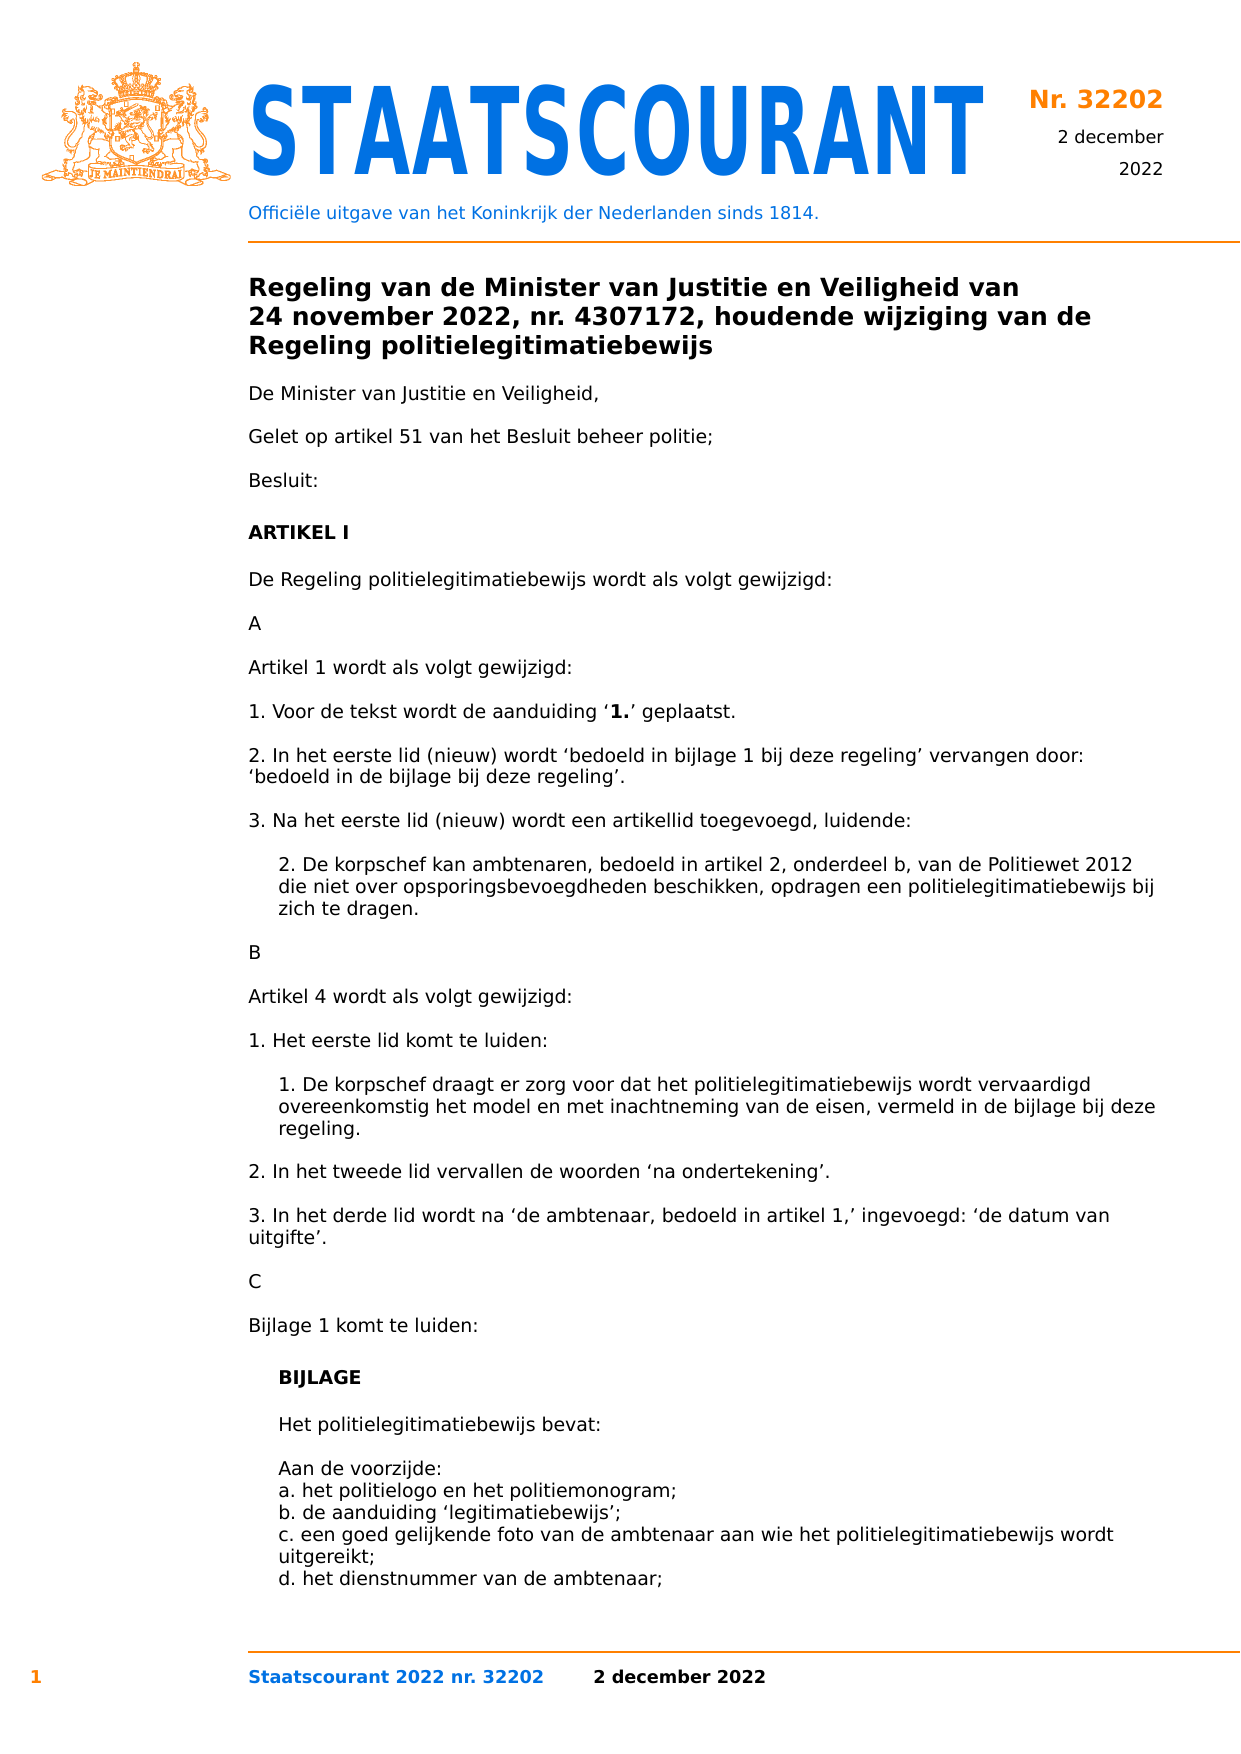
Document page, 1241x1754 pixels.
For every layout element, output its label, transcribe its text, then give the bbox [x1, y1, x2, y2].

subtitle ARTIKEL I [248, 522, 1163, 544]
text Bijlage 1 komt te luiden: [248, 1315, 1163, 1337]
text A [248, 613, 1163, 635]
text d. het dienstnummer van de ambtenaar; [278, 1568, 1163, 1589]
table_cell 2022 [998, 153, 1240, 203]
table_header [25, 62, 248, 241]
text B [248, 942, 1163, 964]
text 3. Na het eerste lid (nieuw) wordt een artikellid toegevoegd, luidende: [248, 810, 1163, 832]
text 2. In het eerste lid (nieuw) wordt ‘bedoeld in bijlage 1 bij deze regeling’ vervangen door: ‘bedoeld in de bijlage bij deze regeling’. [248, 744, 1163, 788]
text Gelet op artikel 51 van het Besluit beheer politie; [248, 426, 1163, 448]
text 2. In het tweede lid vervallen de woorden ‘na ondertekening’. [248, 1161, 1163, 1183]
text 3. In het derde lid wordt na ‘de ambtenaar, bedoeld in artikel 1,’ ingevoegd: ‘de datum van uitgifte’. [248, 1205, 1163, 1249]
text Het politielegitimatiebewijs bevat: [278, 1414, 1163, 1436]
text De Regeling politielegitimatiebewijs wordt als volgt gewijzigd: [248, 569, 1163, 591]
table_header Nr. 32202 [998, 62, 1240, 121]
text c. een goed gelijkende foto van de ambtenaar aan wie het politielegitimatiebewijs wordt uitgereikt; [278, 1524, 1163, 1568]
text C [248, 1271, 1163, 1293]
text 2. De korpschef kan ambtenaren, bedoeld in artikel 2, onderdeel b, van de Politiewet 2012 die niet over opsporingsbevoegdheden beschikken, opdragen een politielegitimatiebewijs bij zich te dragen. [278, 854, 1163, 920]
text b. de aanduiding ‘legitimatiebewijs’; [278, 1502, 1163, 1524]
text Artikel 4 wordt als volgt gewijzigd: [248, 986, 1163, 1008]
table_header STAATSCOURANT [248, 62, 998, 203]
text a. het politielogo en het politiemonogram; [278, 1480, 1163, 1502]
text Besluit: [248, 470, 1163, 492]
subtitle BIJLAGE [278, 1367, 1163, 1389]
text 1. De korpschef draagt er zorg voor dat het politielegitimatiebewijs wordt vervaardigd overeenkomstig het model en met inachtneming van de eisen, vermeld in de bijlage bij deze regeling. [278, 1073, 1163, 1139]
text De Minister van Justitie en Veiligheid, [248, 382, 1163, 404]
text 1. Voor de tekst wordt de aanduiding ‘1.’ geplaatst. [248, 701, 1163, 723]
subtitle Regeling van de Minister van Justitie en Veiligheid van 24 november 2022, nr. 4307172, houdende wijziging van de Regeling politielegitimatiebewijs [248, 273, 1163, 361]
table_cell 2 december [998, 121, 1240, 153]
text Aan de voorzijde: [278, 1458, 1163, 1480]
text Artikel 1 wordt als volgt gewijzigd: [248, 657, 1163, 679]
picture [41, 62, 231, 186]
text 1. Het eerste lid komt te luiden: [248, 1030, 1163, 1052]
table_cell Officiële uitgave van het Koninkrijk der Nederlanden sinds 1814. [248, 203, 1240, 241]
